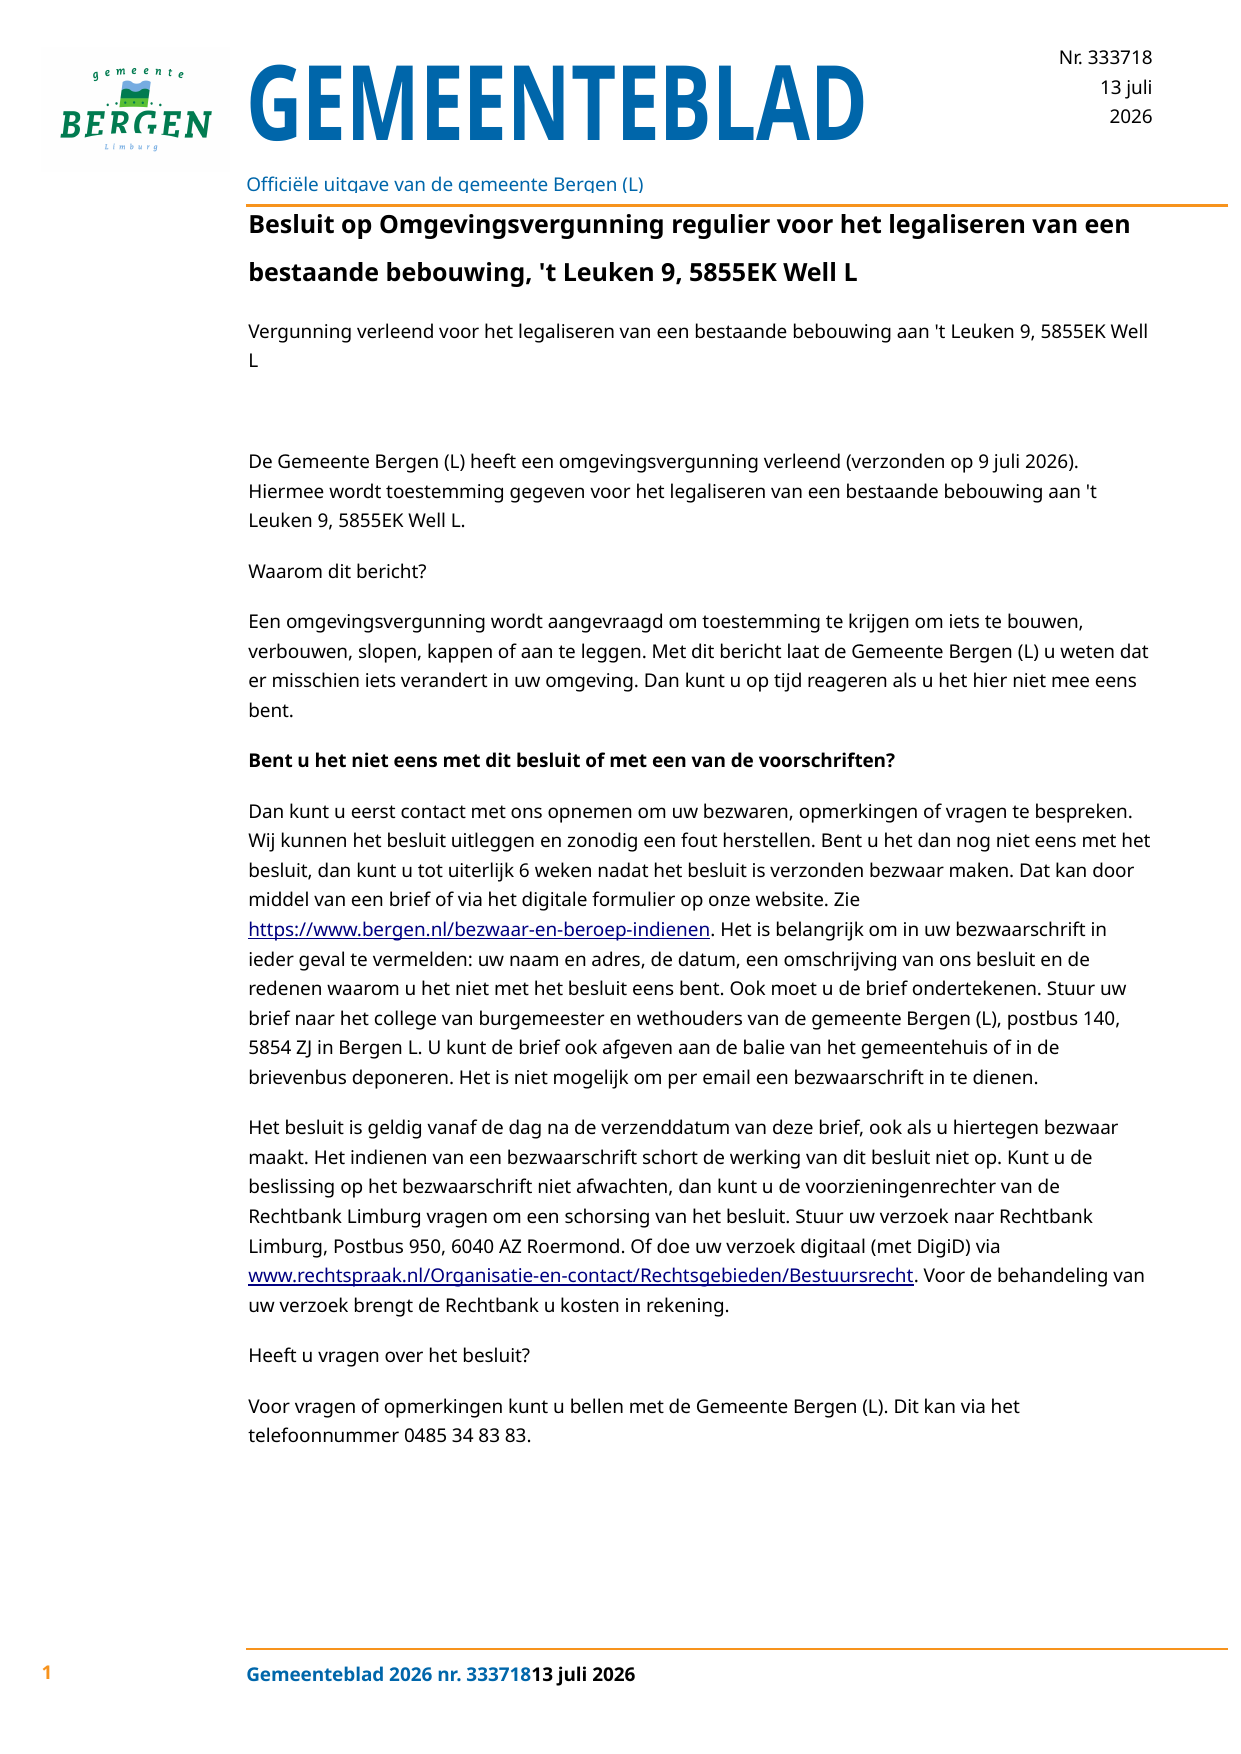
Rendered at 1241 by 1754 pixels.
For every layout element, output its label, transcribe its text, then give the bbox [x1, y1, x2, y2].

text Het besluit is geldig vanaf de dag na de verzenddatum van deze brief, ook als u hiertegen bezwaar maakt. Het indienen van een bezwaarschrift schort de werking van dit besluit niet op. Kunt u de beslissing op het bezwaarschrift niet afwachten, dan kunt u de voorzieningenrechter van de Rechtbank Limburg vragen om een schorsing van het besluit. Stuur uw verzoek naar Rechtbank Limburg, Postbus 950, 6040 AZ Roermond. Of doe uw verzoek digitaal (met DigiD) via www.rechtspraak.nl/Organisatie-en-contact/Rechtsgebieden/Bestuursrecht. Voor de behandeling van uw verzoek brengt de Rechtbank u kosten in rekening. [248, 1114, 1152, 1318]
text Vergunning verleend voor het legaliseren van een bestaande bebouwing aan 't Leuken 9, 5855EK Well L [248, 318, 1152, 373]
text Bent u het niet eens met dit besluit of met een van de voorschriften? [248, 747, 1152, 773]
text Waarom dit bericht? [248, 558, 1152, 584]
text Een omgevingsvergunning wordt aangevraagd om toestemming te krijgen om iets te bouwen, verbouwen, slopen, kappen of aan te leggen. Met dit bericht laat de Gemeente Bergen (L) u weten dat er misschien iets verandert in uw omgeving. Dan kunt u op tijd reageren als u het hier niet mee eens bent. [248, 608, 1152, 723]
text Heeft u vragen over het besluit? [248, 1342, 1152, 1368]
text Voor vragen of opmerkingen kunt u bellen met de Gemeente Bergen (L). Dit kan via het telefoonnummer 0485 34 83 83. [248, 1393, 1152, 1448]
picture [41, 47, 231, 172]
text Dan kunt u eerst contact met ons opnemen om uw bezwaren, opmerkingen of vragen te bespreken. Wij kunnen het besluit uitleggen en zonodig een fout herstellen. Bent u het dan nog niet eens met het besluit, dan kunt u tot uiterlijk 6 weken nadat het besluit is verzonden bezwaar maken. Dat kan door middel van een brief of via het digitale formulier op onze website. Zie https://www.bergen.nl/bezwaar-en-beroep-indienen. Het is belangrijk om in uw bezwaarschrift in ieder geval te vermelden: uw naam en adres, de datum, een omschrijving van ons besluit en de redenen waarom u het niet met het besluit eens bent. Ook moet u de brief ondertekenen. Stuur uw brief naar het college van burgemeester en wethouders van de gemeente Bergen (L), postbus 140, 5854 ZJ in Bergen L. U kunt de brief ook afgeven aan de balie van het gemeentehuis of in de brievenbus deponeren. Het is niet mogelijk om per email een bezwaarschrift in te dienen. [248, 798, 1152, 1090]
text Besluit op Omgevingsvergunning regulier voor het legaliseren van een bestaande bebouwing, 't Leuken 9, 5855EK Well L [248, 207, 1152, 288]
text De Gemeente Bergen (L) heeft een omgevingsvergunning verleend (verzonden op 9 juli 2026). Hiermee wordt toestemming gegeven voor het legaliseren van een bestaande bebouwing aan 't Leuken 9, 5855EK Well L. [248, 448, 1152, 533]
